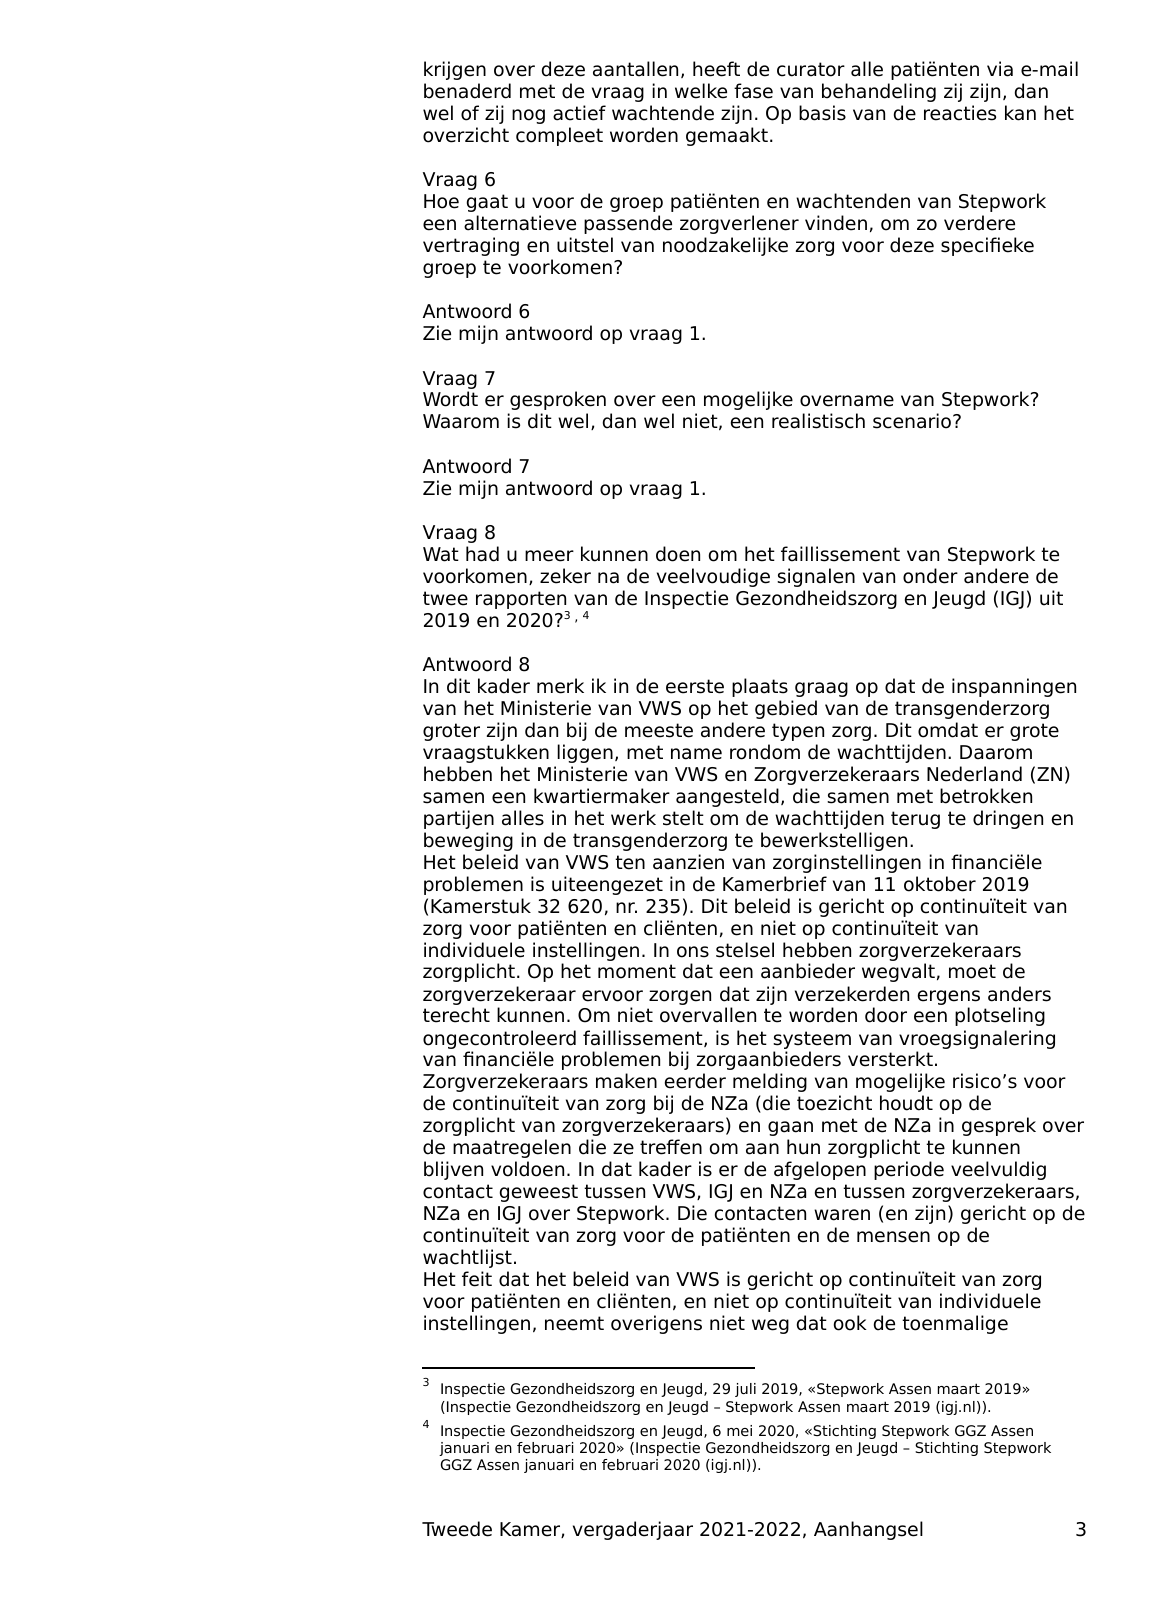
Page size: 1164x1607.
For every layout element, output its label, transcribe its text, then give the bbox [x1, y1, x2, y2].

text Zie mijn antwoord op vraag 1. [422, 323, 1087, 345]
text Het beleid van VWS ten aanzien van zorginstellingen in financiële problemen is uiteengezet in de Kamerbrief van 11 oktober 2019 (Kamerstuk 32 620, nr. 235). Dit beleid is gericht op continuïteit van zorg voor patiënten en cliënten, en niet op continuïteit van individuele instellingen. In ons stelsel hebben zorgverzekeraars zorgplicht. Op het moment dat een aanbieder wegvalt, moet de zorgverzekeraar ervoor zorgen dat zijn verzekerden ergens anders terecht kunnen. Om niet overvallen te worden door een plotseling ongecontroleerd faillissement, is het systeem van vroegsignalering van financiële problemen bij zorgaanbieders versterkt. Zorgverzekeraars maken eerder melding van mogelijke risico’s voor de continuïteit van zorg bij de NZa (die toezicht houdt op de zorgplicht van zorgverzekeraars) en gaan met de NZa in gesprek over de maatregelen die ze treffen om aan hun zorgplicht te kunnen blijven voldoen. In dat kader is er de afgelopen periode veelvuldig contact geweest tussen VWS, IGJ en NZa en tussen zorgverzekeraars, NZa en IGJ over Stepwork. Die contacten waren (en zijn) gericht op de continuïteit van zorg voor de patiënten en de mensen op de wachtlijst. [422, 852, 1087, 1269]
text Vraag 8 [422, 522, 1087, 544]
text Zie mijn antwoord op vraag 1. [422, 477, 1087, 499]
text Vraag 7 [422, 367, 1087, 389]
text Inspectie Gezondheidszorg en Jeugd, 6 mei 2020, «Stichting Stepwork GGZ Assen januari en februari 2020» (Inspectie Gezondheidszorg en Jeugd – Stichting Stepwork GGZ Assen januari en februari 2020 (igj.nl)). [422, 1418, 1087, 1474]
text Hoe gaat u voor de groep patiënten en wachtenden van Stepwork een alternatieve passende zorgverlener vinden, om zo verdere vertraging en uitstel van noodzakelijke zorg voor deze specifieke groep te voorkomen? [422, 191, 1087, 279]
text In dit kader merk ik in de eerste plaats graag op dat de inspanningen van het Ministerie van VWS op het gebied van de transgenderzorg groter zijn dan bij de meeste andere typen zorg. Dit omdat er grote vraagstukken liggen, met name rondom de wachttijden. Daarom hebben het Ministerie van VWS en Zorgverzekeraars Nederland (ZN) samen een kwartiermaker aangesteld, die samen met betrokken partijen alles in het werk stelt om de wachttijden terug te dringen en beweging in de transgenderzorg te bewerkstelligen. [422, 676, 1087, 852]
text Inspectie Gezondheidszorg en Jeugd, 29 juli 2019, «Stepwork Assen maart 2019» (Inspectie Gezondheidszorg en Jeugd – Stepwork Assen maart 2019 (igj.nl)). [422, 1377, 1087, 1416]
text Vraag 6 [422, 169, 1087, 191]
text Antwoord 8 [422, 654, 1087, 676]
text Het feit dat het beleid van VWS is gericht op continuïteit van zorg voor patiënten en cliënten, en niet op continuïteit van individuele instellingen, neemt overigens niet weg dat ook de toenmalige [422, 1269, 1087, 1335]
text Wat had u meer kunnen doen om het faillissement van Stepwork te voorkomen, zeker na de veelvoudige signalen van onder andere de twee rapporten van de Inspectie Gezondheidszorg en Jeugd (IGJ) uit 2019 en 2020?, [422, 544, 1087, 632]
text krijgen over deze aantallen, heeft de curator alle patiënten via e-mail benaderd met de vraag in welke fase van behandeling zij zijn, dan wel of zij nog actief wachtende zijn. Op basis van de reacties kan het overzicht compleet worden gemaakt. [422, 59, 1087, 147]
text Wordt er gesproken over een mogelijke overname van Stepwork? Waarom is dit wel, dan wel niet, een realistisch scenario? [422, 389, 1087, 433]
text Antwoord 7 [422, 456, 1087, 477]
text Antwoord 6 [422, 301, 1087, 323]
